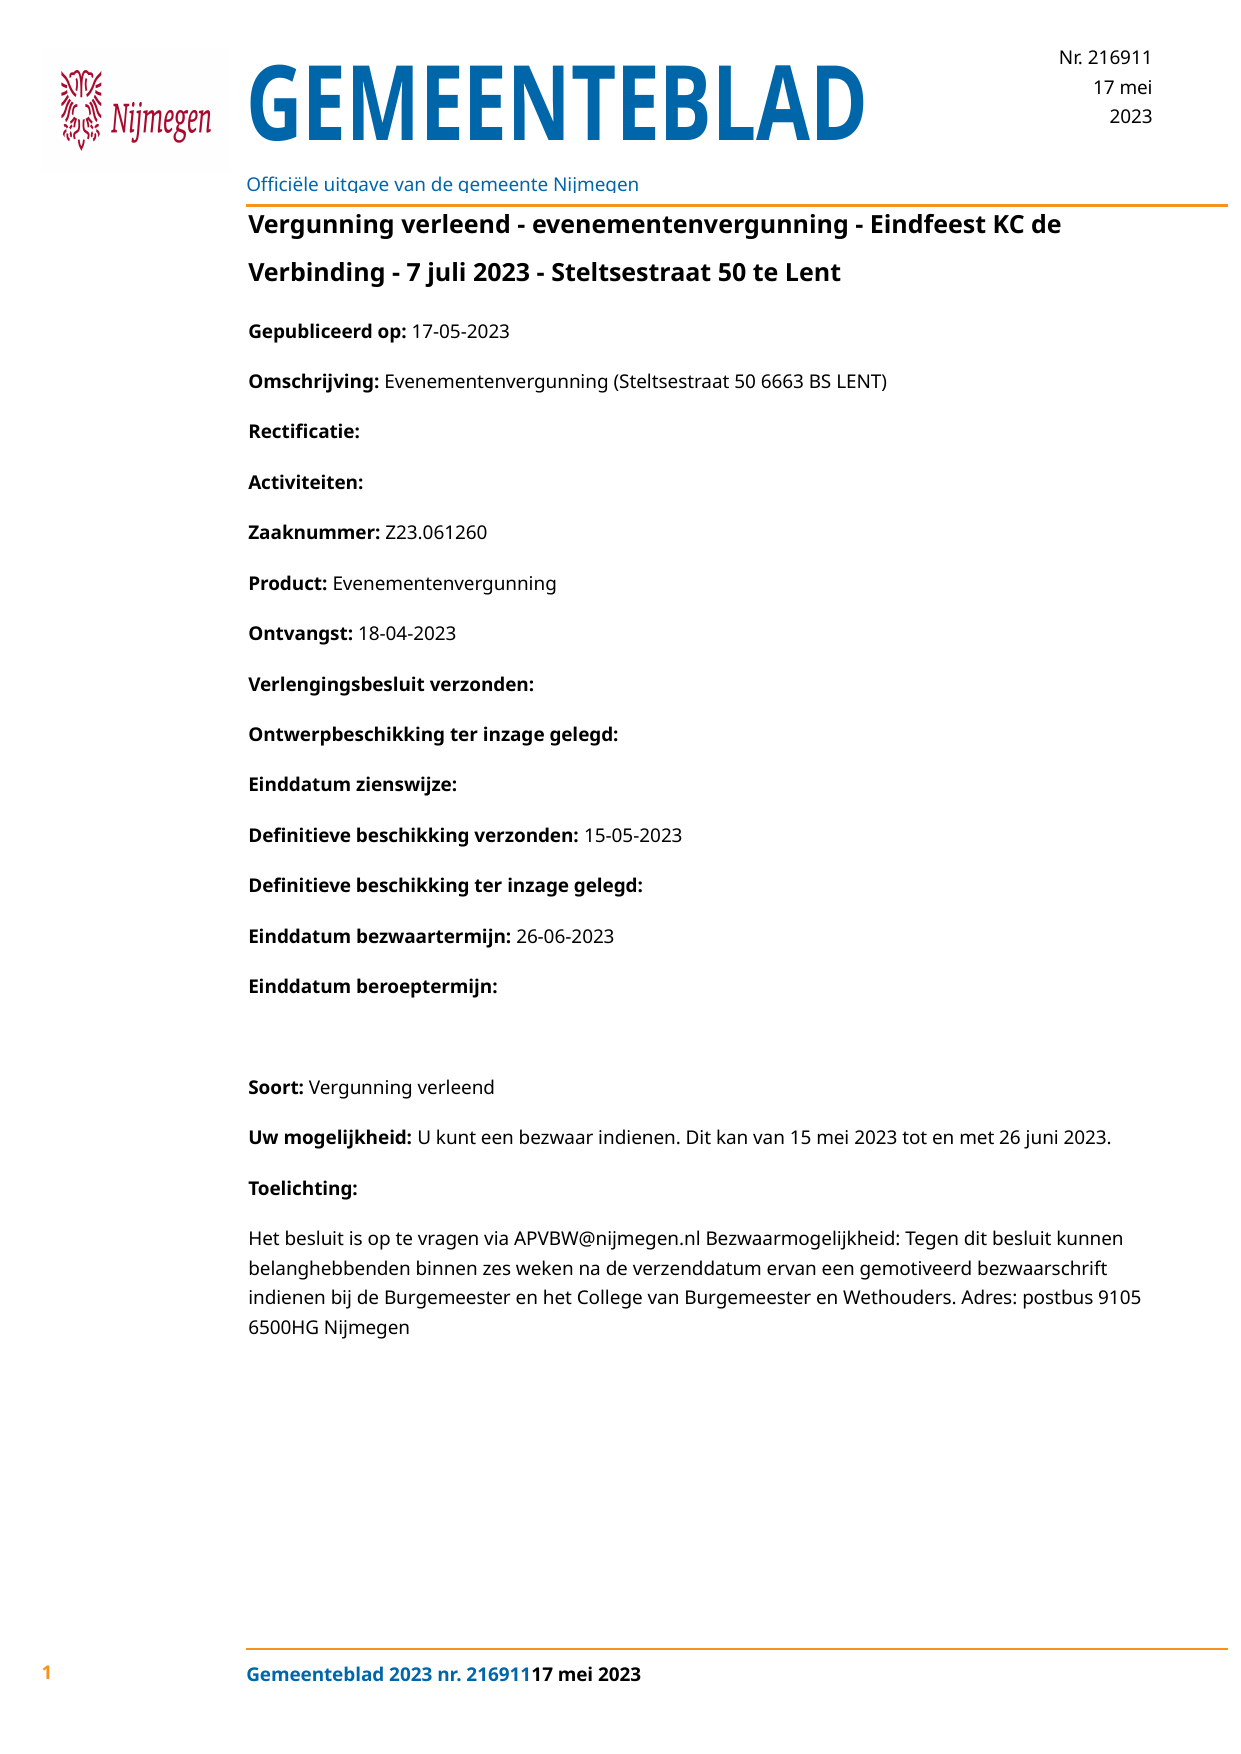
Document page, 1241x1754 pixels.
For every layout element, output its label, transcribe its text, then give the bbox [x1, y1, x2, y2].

text Definitieve beschikking verzonden: 15-05-2023 [248, 822, 1152, 848]
text Einddatum beroeptermijn: [248, 973, 1152, 999]
text Ontvangst: 18-04-2023 [248, 620, 1152, 646]
text Definitieve beschikking ter inzage gelegd: [248, 872, 1152, 898]
text Product: Evenementenvergunning [248, 570, 1152, 596]
picture [41, 47, 231, 172]
text Omschrijving: Evenementenvergunning (Steltsestraat 50 6663 BS LENT) [248, 368, 1152, 394]
text Toelichting: [248, 1175, 1152, 1201]
text Uw mogelijkheid: U kunt een bezwaar indienen. Dit kan van 15 mei 2023 tot en met 26 juni 2023. [248, 1124, 1152, 1150]
text Vergunning verleend - evenementenvergunning - Eindfeest KC de Verbinding - 7 juli 2023 - Steltsestraat 50 te Lent [248, 207, 1152, 288]
text Activiteiten: [248, 469, 1152, 495]
text Verlengingsbesluit verzonden: [248, 671, 1152, 697]
text Zaaknummer: Z23.061260 [248, 519, 1152, 545]
text Einddatum zienswijze: [248, 772, 1152, 797]
text Ontwerpbeschikking ter inzage gelegd: [248, 721, 1152, 747]
text Rectificatie: [248, 419, 1152, 444]
text Einddatum bezwaartermijn: 26-06-2023 [248, 923, 1152, 949]
text Het besluit is op te vragen via APVBW@nijmegen.nl Bezwaarmogelijkheid: Tegen dit besluit kunnen belanghebbenden binnen zes weken na de verzenddatum ervan een gemotiveerd bezwaarschrift indienen bij de Burgemeester en het College van Burgemeester en Wethouders. Adres: postbus 9105 6500HG Nijmegen [248, 1225, 1152, 1340]
text Gepubliceerd op: 17-05-2023 [248, 318, 1152, 344]
text Soort: Vergunning verleend [248, 1074, 1152, 1100]
